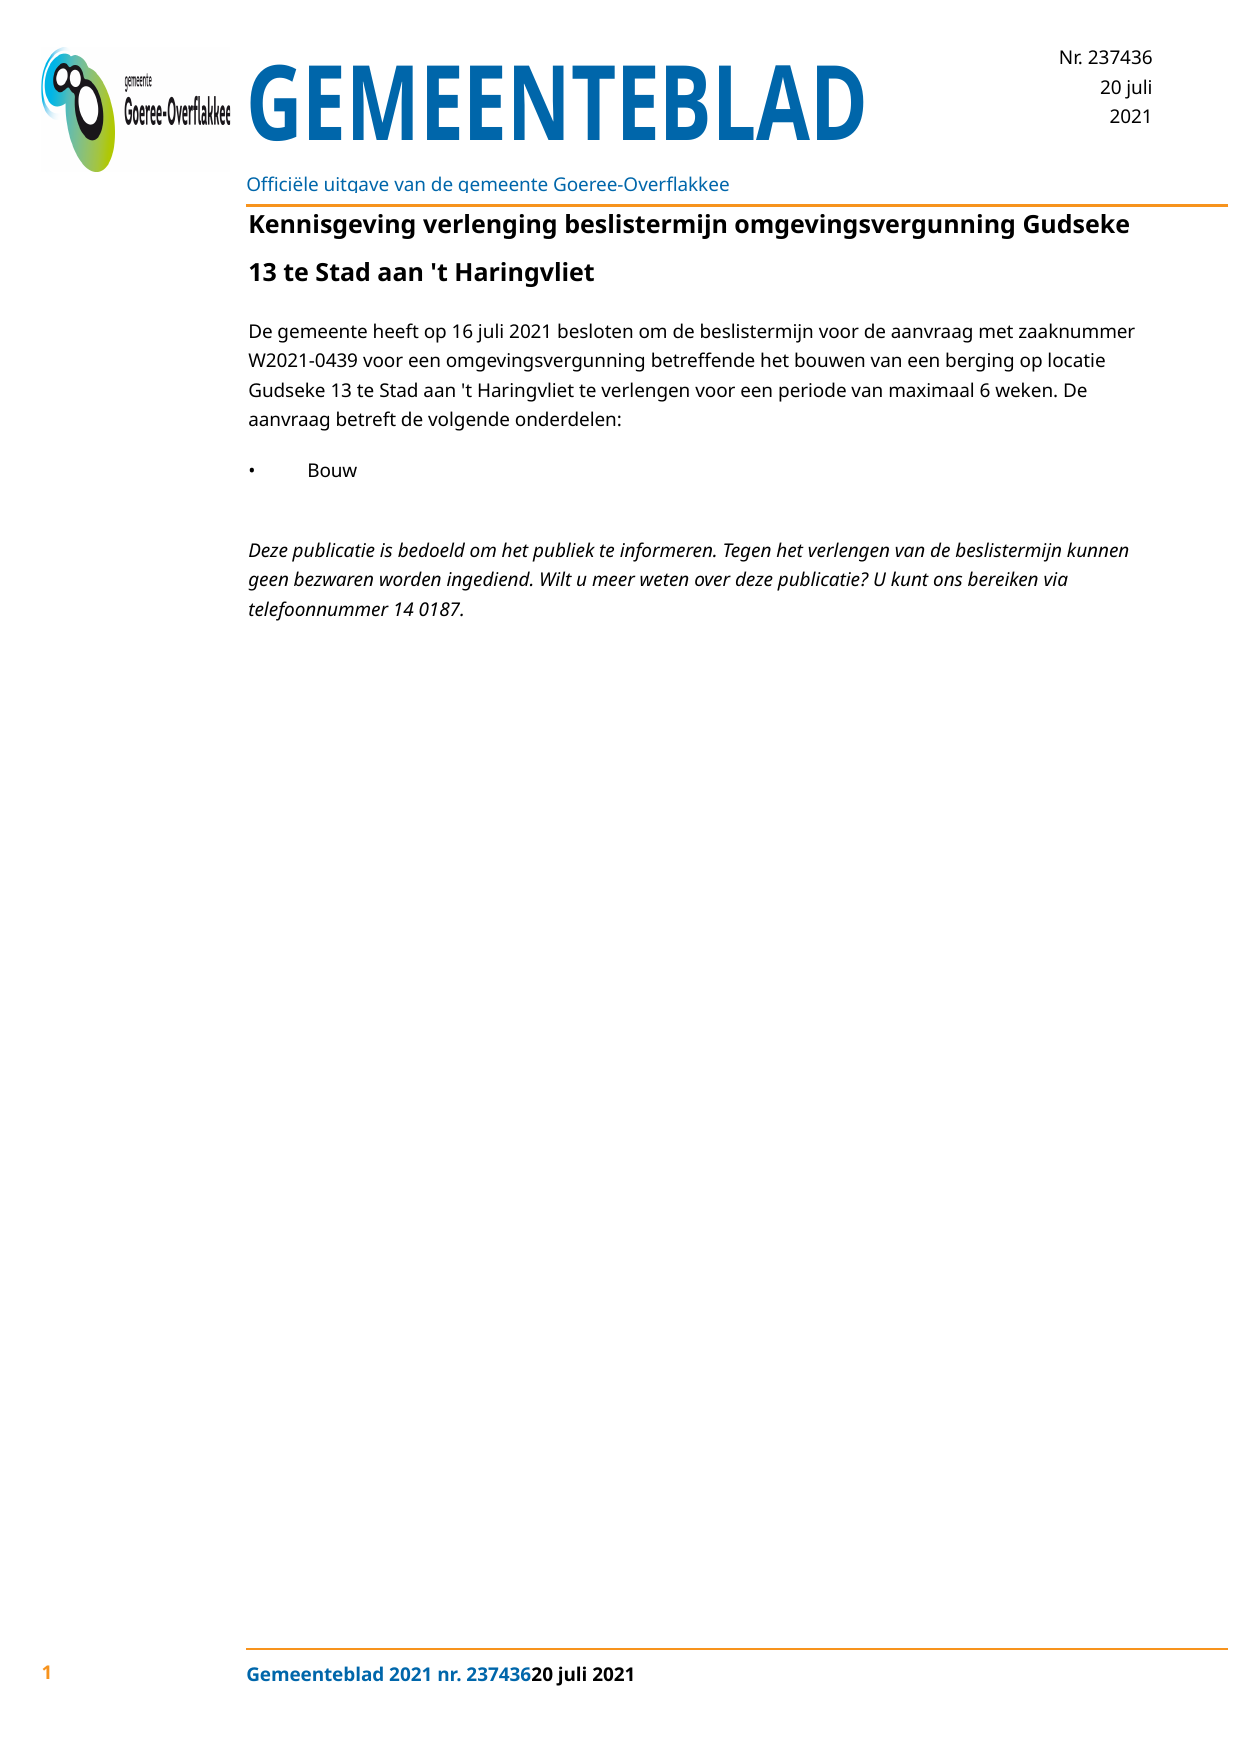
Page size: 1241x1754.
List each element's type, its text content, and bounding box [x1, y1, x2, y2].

text Deze publicatie is bedoeld om het publiek te informeren. Tegen het verlengen van de beslistermijn kunnen geen bezwaren worden ingediend. Wilt u meer weten over deze publicatie? U kunt ons bereiken via telefoonnummer 14 0187. [248, 537, 1152, 622]
list Bouw [248, 457, 1152, 483]
text De gemeente heeft op 16 juli 2021 besloten om de beslistermijn voor de aanvraag met zaaknummer W2021-0439 voor een omgevingsvergunning betreffende het bouwen van een berging op locatie Gudseke 13 te Stad aan 't Haringvliet te verlengen voor een periode van maximaal 6 weken. De aanvraag betreft de volgende onderdelen: [248, 318, 1152, 432]
text Kennisgeving verlenging beslistermijn omgevingsvergunning Gudseke 13 te Stad aan 't Haringvliet [248, 207, 1152, 288]
picture [41, 47, 231, 172]
